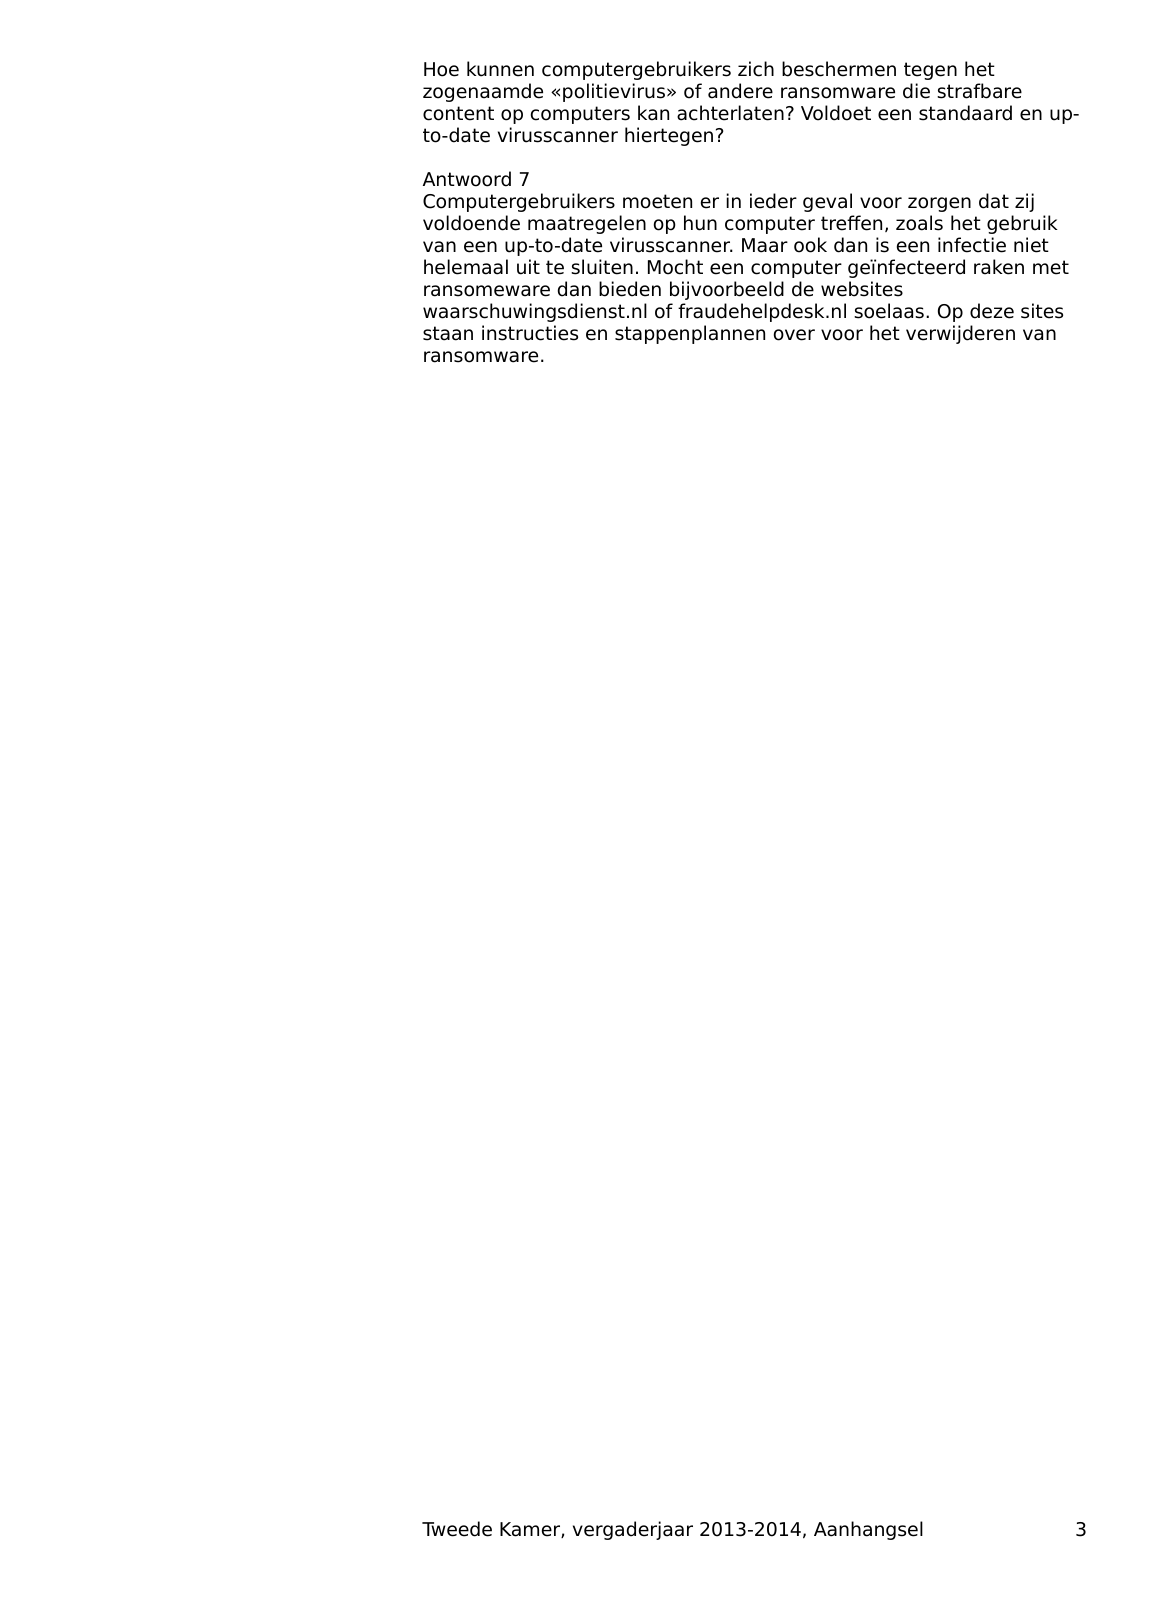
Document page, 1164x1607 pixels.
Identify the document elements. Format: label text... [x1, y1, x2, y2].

text Computergebruikers moeten er in ieder geval voor zorgen dat zij voldoende maatregelen op hun computer treffen, zoals het gebruik van een up-to-date virusscanner. Maar ook dan is een infectie niet helemaal uit te sluiten. Mocht een computer geïnfecteerd raken met ransomeware dan bieden bijvoorbeeld de websites waarschuwingsdienst.nl of fraudehelpdesk.nl soelaas. Op deze sites staan instructies en stappenplannen over voor het verwijderen van ransomware. [422, 191, 1087, 367]
text Hoe kunnen computergebruikers zich beschermen tegen het zogenaamde «politievirus» of andere ransomware die strafbare content op computers kan achterlaten? Voldoet een standaard en up-to-date virusscanner hiertegen? [422, 59, 1087, 147]
text Antwoord 7 [422, 169, 1087, 191]
